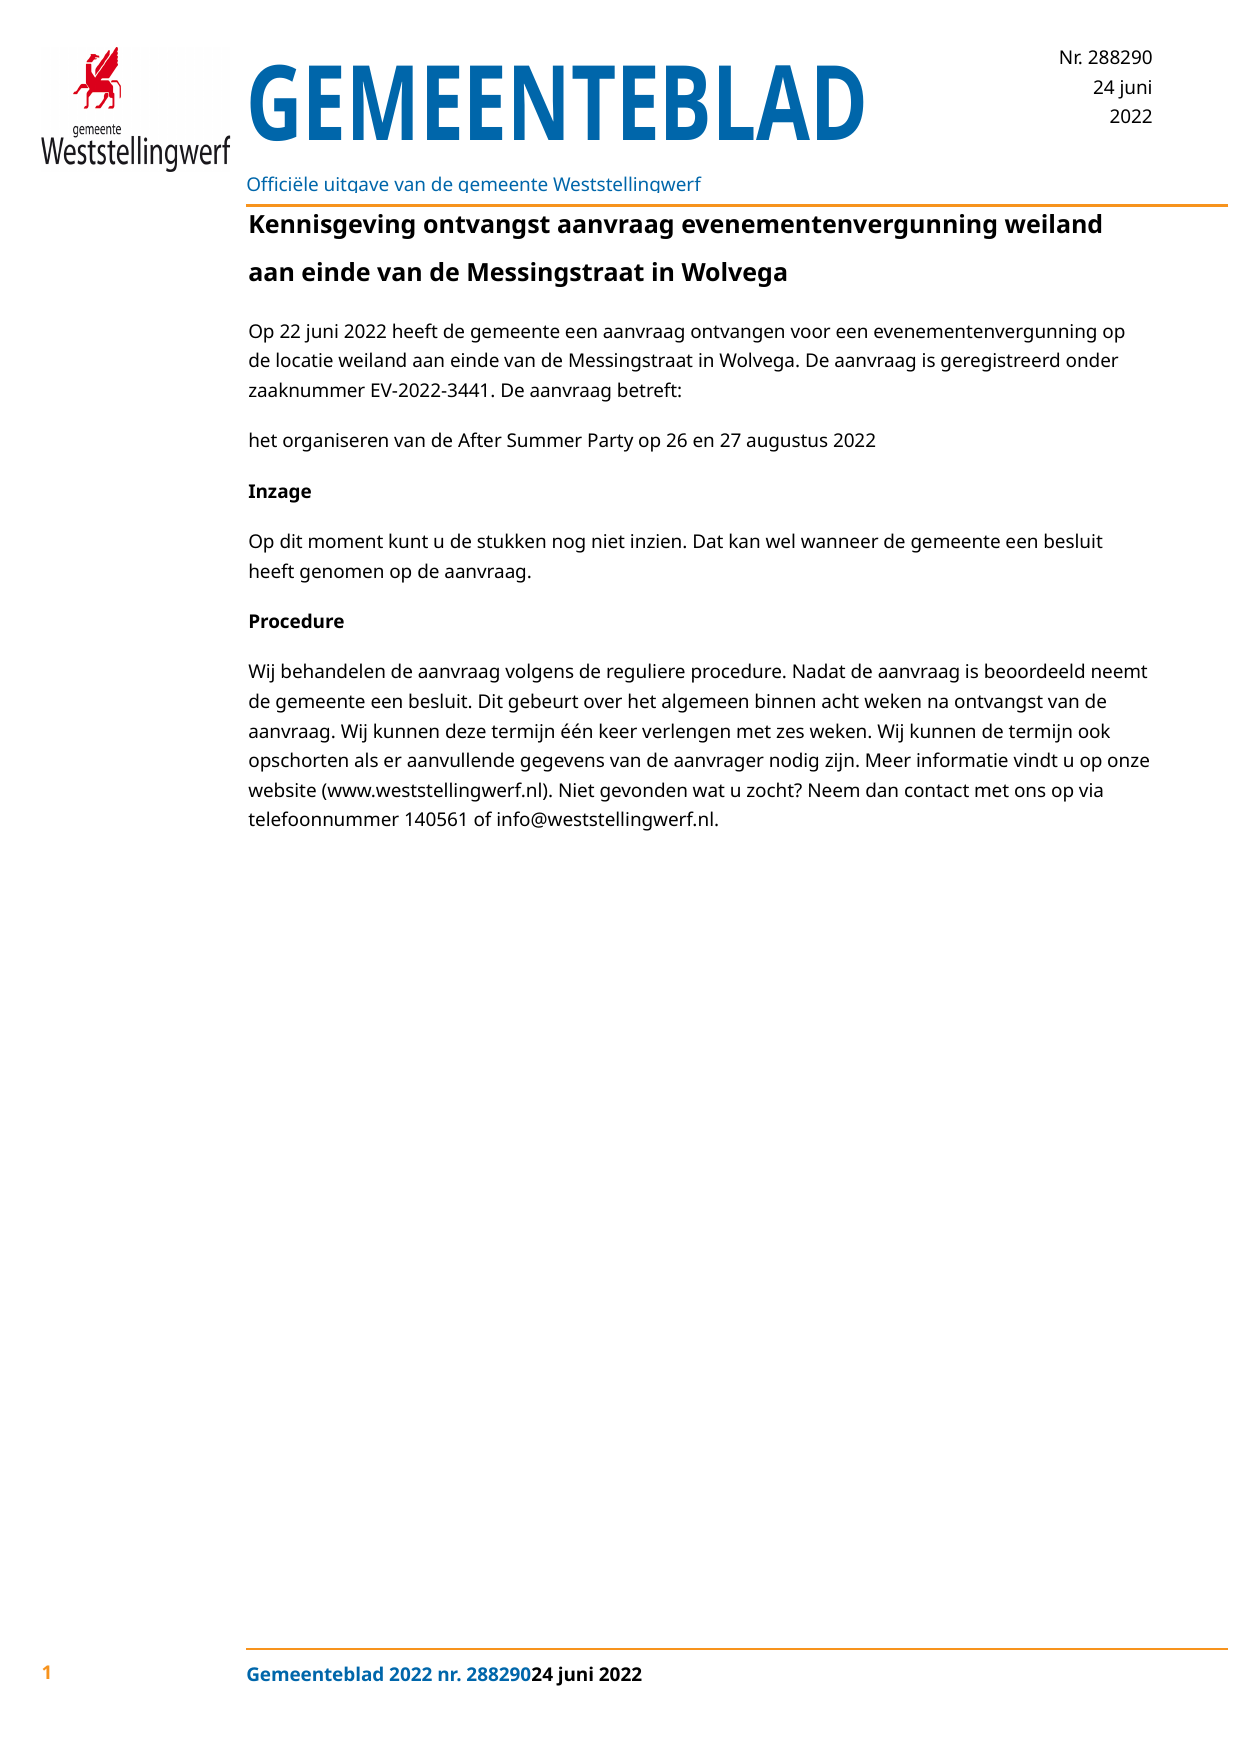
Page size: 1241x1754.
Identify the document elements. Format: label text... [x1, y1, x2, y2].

text het organiseren van de After Summer Party op 26 en 27 augustus 2022 [248, 427, 1152, 453]
text Kennisgeving ontvangst aanvraag evenementenvergunning weiland aan einde van de Messingstraat in Wolvega [248, 207, 1152, 288]
text Inzage [248, 478, 1152, 504]
text Op 22 juni 2022 heeft de gemeente een aanvraag ontvangen voor een evenementenvergunning op de locatie weiland aan einde van de Messingstraat in Wolvega. De aanvraag is geregistreerd onder zaaknummer EV-2022-3441. De aanvraag betreft: [248, 318, 1152, 403]
text Wij behandelen de aanvraag volgens de reguliere procedure. Nadat de aanvraag is beoordeeld neemt de gemeente een besluit. Dit gebeurt over het algemeen binnen acht weken na ontvangst van de aanvraag. Wij kunnen deze termijn één keer verlengen met zes weken. Wij kunnen de termijn ook opschorten als er aanvullende gegevens van de aanvrager nodig zijn. Meer informatie vindt u op onze website (www.weststellingwerf.nl). Niet gevonden wat u zocht? Neem dan contact met ons op via telefoonnummer 140561 of info@weststellingwerf.nl. [248, 659, 1152, 832]
picture [41, 47, 231, 172]
text Procedure [248, 608, 1152, 634]
text Op dit moment kunt u de stukken nog niet inzien. Dat kan wel wanneer de gemeente een besluit heeft genomen op de aanvraag. [248, 528, 1152, 584]
